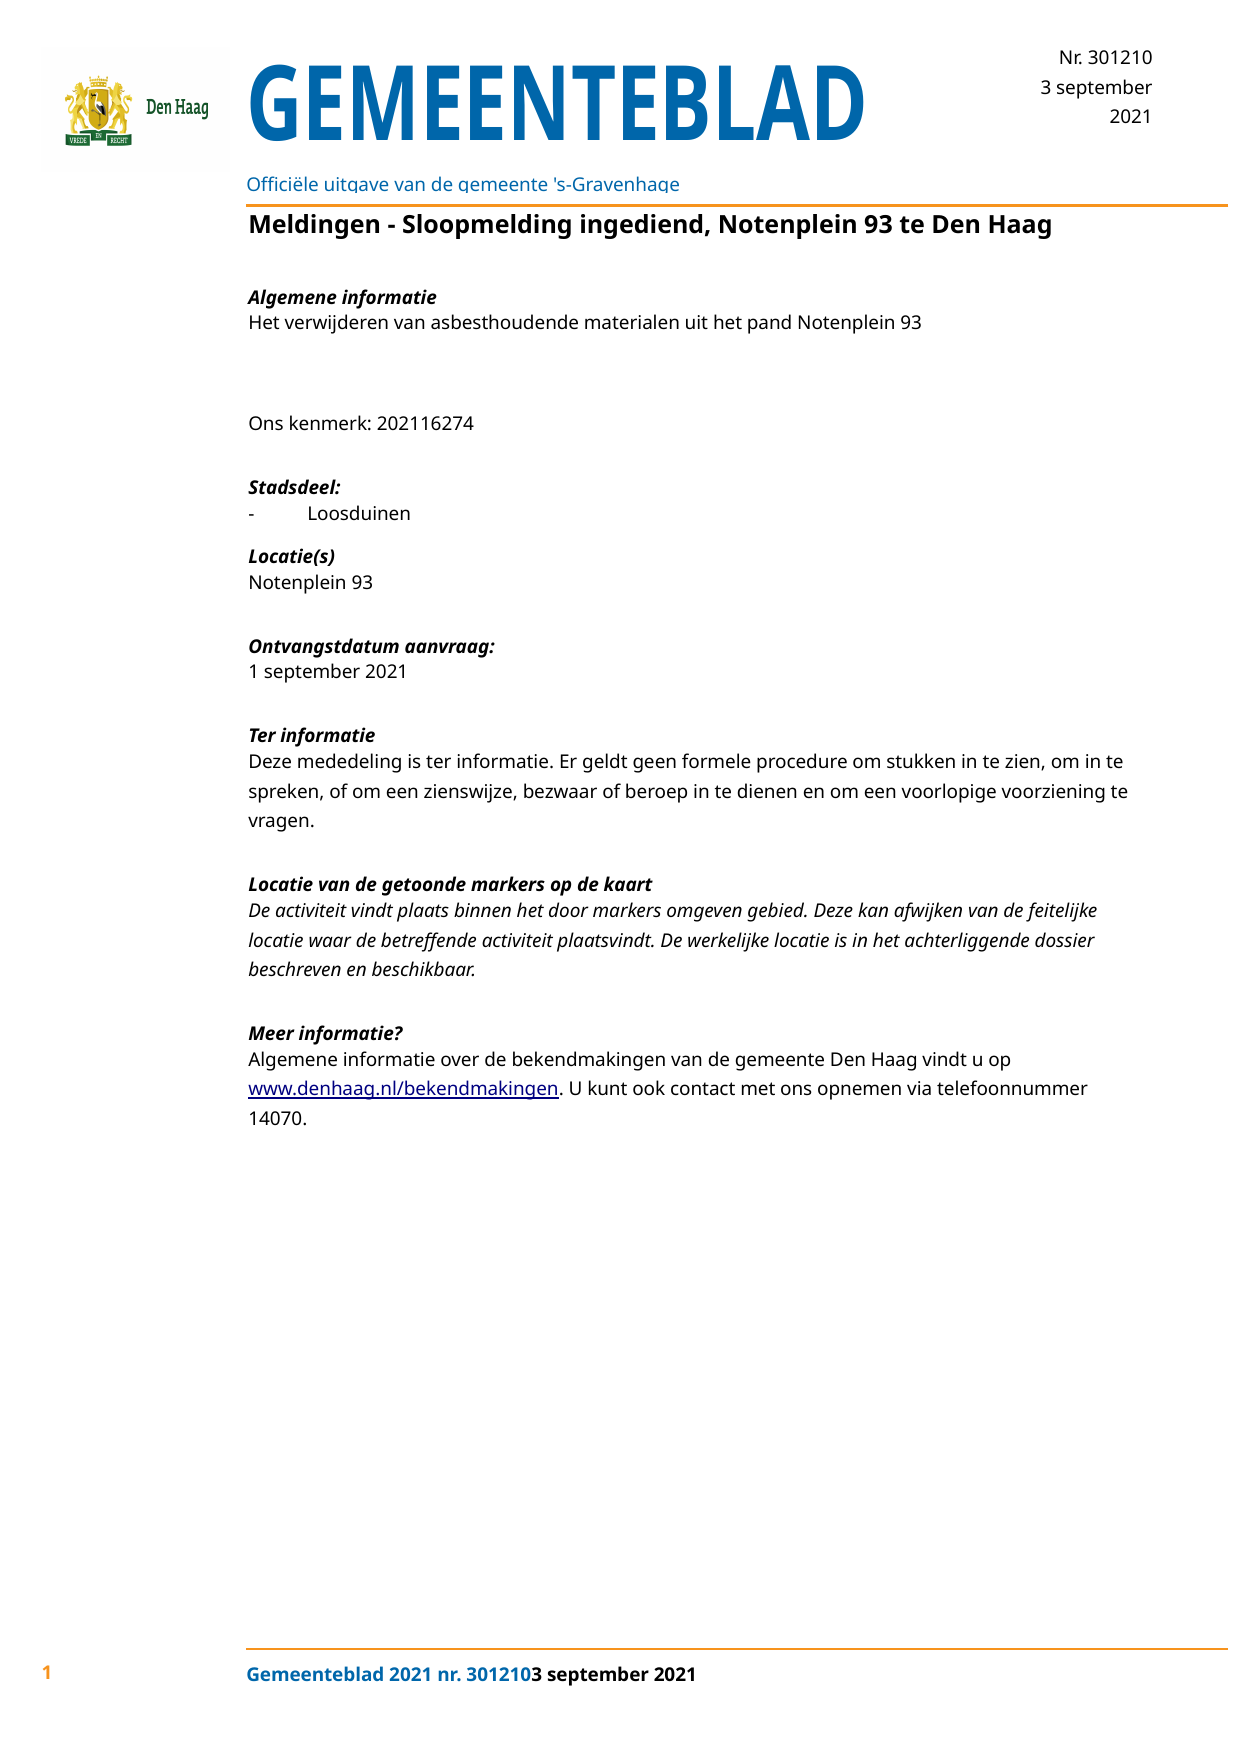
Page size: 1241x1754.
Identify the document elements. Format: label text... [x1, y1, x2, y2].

text Stadsdeel: [248, 474, 1152, 500]
text Meldingen - Sloopmelding ingediend, Notenplein 93 te Den Haag [248, 207, 1152, 241]
text Ter informatie [248, 723, 1152, 748]
text Meer informatie? [248, 1020, 1152, 1046]
text Notenplein 93 [248, 569, 1152, 595]
text Algemene informatie over de bekendmakingen van de gemeente Den Haag vindt u op www.denhaag.nl/bekendmakingen. U kunt ook contact met ons opnemen via telefoonnummer 14070. [248, 1046, 1152, 1131]
text Algemene informatie [248, 284, 1152, 309]
text Deze mededeling is ter informatie. Er geldt geen formele procedure om stukken in te zien, om in te spreken, of om een zienswijze, bezwaar of beroep in te dienen en om een voorlopige voorziening te vragen. [248, 748, 1152, 833]
text Ontvangstdatum aanvraag: [248, 633, 1152, 659]
text Ons kenmerk: 202116274 [248, 410, 1152, 436]
text De activiteit vindt plaats binnen het door markers omgeven gebied. Deze kan afwijken van de feitelijke locatie waar de betreffende activiteit plaatsvindt. De werkelijke locatie is in het achterliggende dossier beschreven en beschikbaar. [248, 897, 1152, 982]
text Locatie van de getoonde markers op de kaart [248, 871, 1152, 897]
picture [41, 47, 231, 172]
text Locatie(s) [248, 543, 1152, 569]
text 1 september 2021 [248, 659, 1152, 684]
text Het verwijderen van asbesthoudende materialen uit het pand Notenplein 93 [248, 309, 1152, 335]
list Loosduinen [248, 500, 1152, 526]
